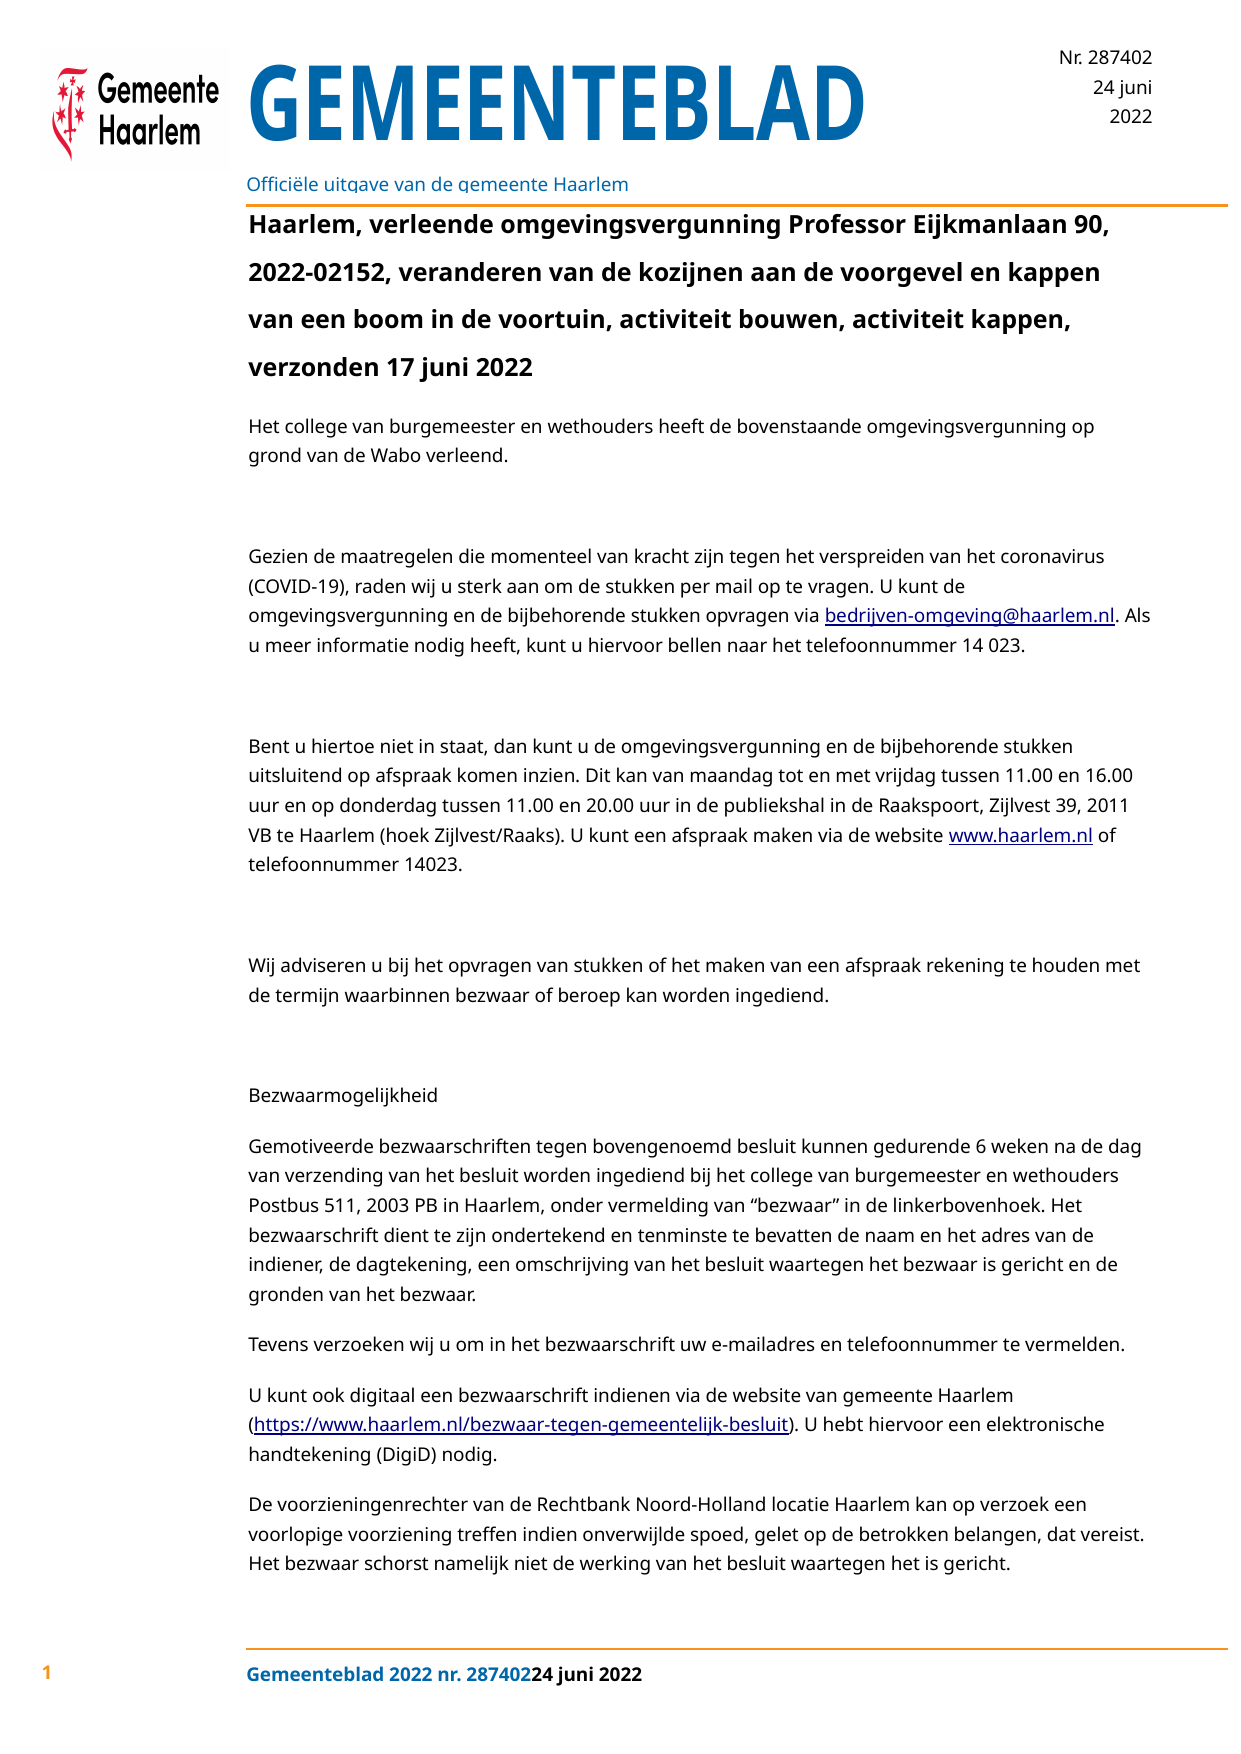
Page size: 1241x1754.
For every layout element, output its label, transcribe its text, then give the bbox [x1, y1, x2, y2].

text U kunt ook digitaal een bezwaarschrift indienen via de website van gemeente Haarlem (https://www.haarlem.nl/bezwaar-tegen-gemeentelijk-besluit). U hebt hiervoor een elektronische handtekening (DigiD) nodig. [248, 1382, 1152, 1467]
text Wij adviseren u bij het opvragen van stukken of het maken van een afspraak rekening te houden met de termijn waarbinnen bezwaar of beroep kan worden ingediend. [248, 952, 1152, 1008]
text Haarlem, verleende omgevingsvergunning Professor Eijkmanlaan 90, 2022-02152, veranderen van de kozijnen aan de voorgevel en kappen van een boom in de voortuin, activiteit bouwen, activiteit kappen, verzonden 17 juni 2022 [248, 207, 1152, 384]
text Tevens verzoeken wij u om in het bezwaarschrift uw e-mailadres en telefoonnummer te vermelden. [248, 1331, 1152, 1357]
text De voorzieningenrechter van de Rechtbank Noord-Holland locatie Haarlem kan op verzoek een voorlopige voorziening treffen indien onverwijlde spoed, gelet op de betrokken belangen, dat vereist. Het bezwaar schorst namelijk niet de werking van het besluit waartegen het is gericht. [248, 1491, 1152, 1576]
picture [41, 47, 231, 172]
text Bezwaarmogelijkheid [248, 1083, 1152, 1108]
text Gemotiveerde bezwaarschriften tegen bovengenoemd besluit kunnen gedurende 6 weken na de dag van verzending van het besluit worden ingediend bij het college van burgemeester en wethouders Postbus 511, 2003 PB in Haarlem, onder vermelding van “bezwaar” in de linkerbovenhoek. Het bezwaarschrift dient te zijn ondertekend en tenminste te bevatten de naam en het adres van de indiener, de dagtekening, een omschrijving van het besluit waartegen het bezwaar is gericht en de gronden van het bezwaar. [248, 1133, 1152, 1307]
text Het college van burgemeester en wethouders heeft de bovenstaande omgevingsvergunning op grond van de Wabo verleend. [248, 413, 1152, 468]
text Gezien de maatregelen die momenteel van kracht zijn tegen het verspreiden van het coronavirus (COVID-19), raden wij u sterk aan om de stukken per mail op te vragen. U kunt de omgevingsvergunning en de bijbehorende stukken opvragen via bedrijven-omgeving@haarlem.nl. Als u meer informatie nodig heeft, kunt u hiervoor bellen naar het telefoonnummer 14 023. [248, 543, 1152, 658]
text Bent u hiertoe niet in staat, dan kunt u de omgevingsvergunning en de bijbehorende stukken uitsluitend op afspraak komen inzien. Dit kan van maandag tot en met vrijdag tussen 11.00 en 16.00 uur en op donderdag tussen 11.00 en 20.00 uur in de publiekshal in de Raakspoort, Zijlvest 39, 2011 VB te Haarlem (hoek Zijlvest/Raaks). U kunt een afspraak maken via de website www.haarlem.nl of telefoonnummer 14023. [248, 733, 1152, 877]
